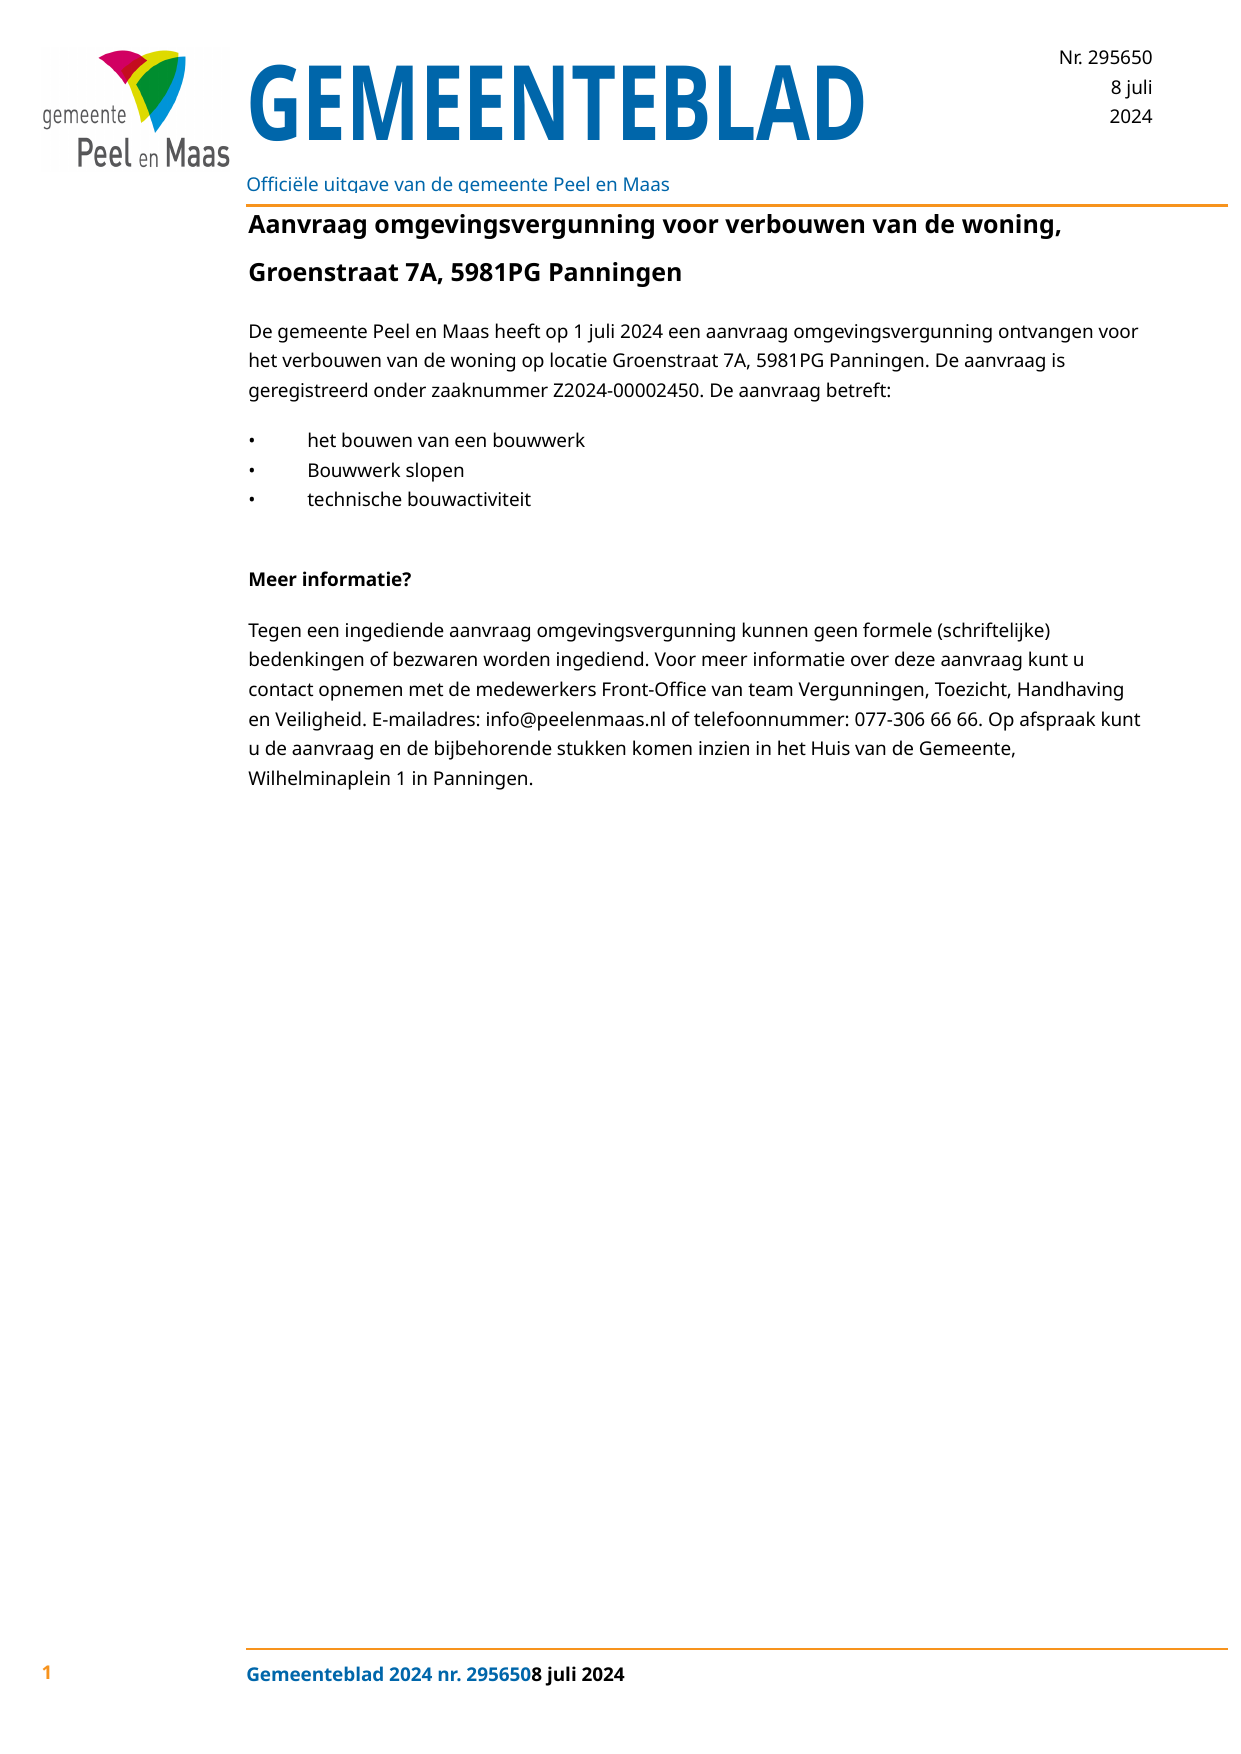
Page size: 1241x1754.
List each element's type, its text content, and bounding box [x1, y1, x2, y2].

list Bouwwerk slopen [248, 457, 1152, 483]
text Aanvraag omgevingsvergunning voor verbouwen van de woning, Groenstraat 7A, 5981PG Panningen [248, 207, 1152, 288]
text De gemeente Peel en Maas heeft op 1 juli 2024 een aanvraag omgevingsvergunning ontvangen voor het verbouwen van de woning op locatie Groenstraat 7A, 5981PG Panningen. De aanvraag is geregistreerd onder zaaknummer Z2024-00002450. De aanvraag betreft: [248, 318, 1152, 403]
list het bouwen van een bouwwerk [248, 427, 1152, 453]
text Tegen een ingediende aanvraag omgevingsvergunning kunnen geen formele (schriftelijke) bedenkingen of bezwaren worden ingediend. Voor meer informatie over deze aanvraag kunt u contact opnemen met de medewerkers Front-Office van team Vergunningen, Toezicht, Handhaving en Veiligheid. E-mailadres: info@peelenmaas.nl of telefoonnummer: 077-306 66 66. Op afspraak kunt u de aanvraag en de bijbehorende stukken komen inzien in het Huis van de Gemeente, Wilhelminaplein 1 in Panningen. [248, 617, 1152, 791]
picture [41, 47, 231, 172]
text Meer informatie? [248, 567, 1152, 592]
list technische bouwactiviteit [248, 487, 1152, 512]
